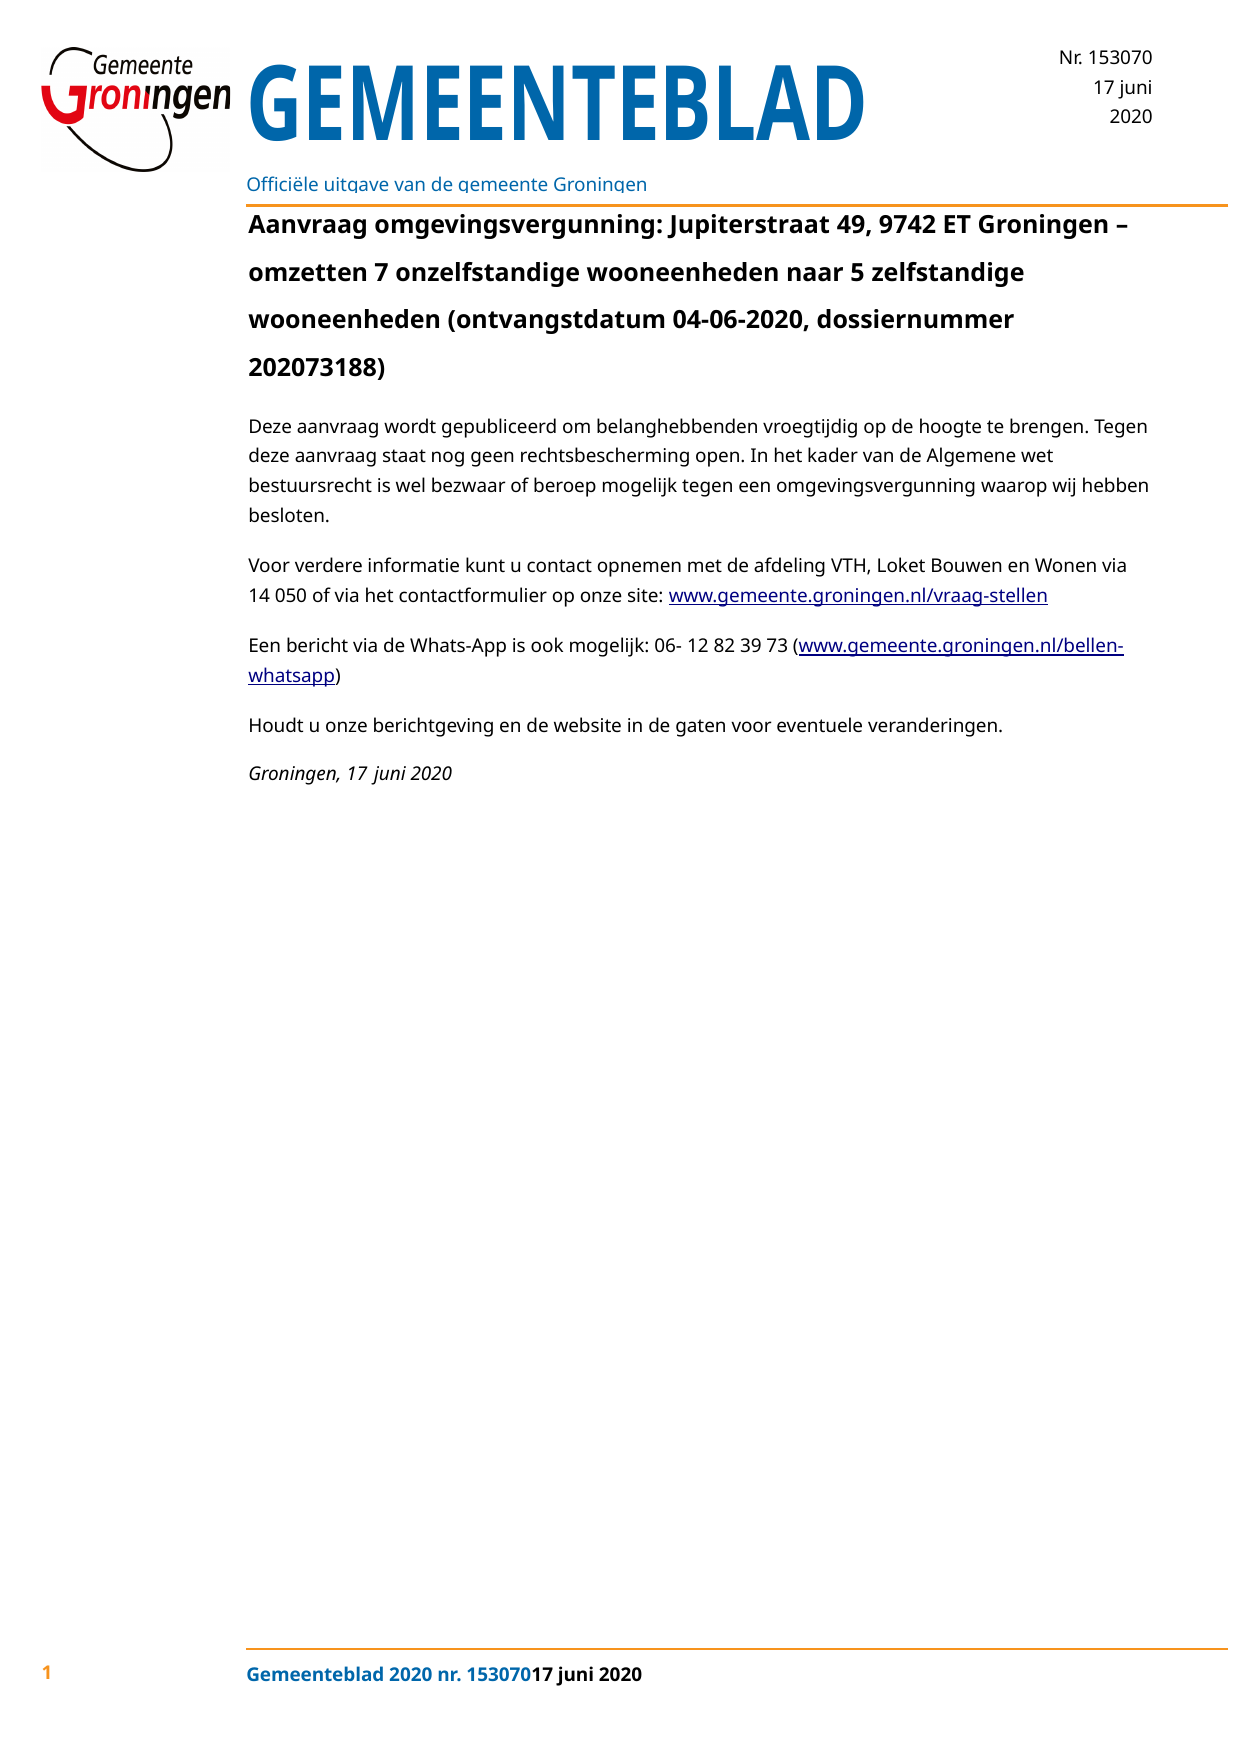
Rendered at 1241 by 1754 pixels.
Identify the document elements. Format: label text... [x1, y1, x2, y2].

text Deze aanvraag wordt gepubliceerd om belanghebbenden vroegtijdig op de hoogte te brengen. Tegen deze aanvraag staat nog geen rechtsbescherming open. In het kader van de Algemene wet bestuursrecht is wel bezwaar of beroep mogelijk tegen een omgevingsvergunning waarop wij hebben besloten. [248, 413, 1152, 528]
text Aanvraag omgevingsvergunning: Jupiterstraat 49, 9742 ET Groningen – omzetten 7 onzelfstandige wooneenheden naar 5 zelfstandige wooneenheden (ontvangstdatum 04-06-2020, dossiernummer 202073188) [248, 207, 1152, 384]
text Voor verdere informatie kunt u contact opnemen met de afdeling VTH, Loket Bouwen en Wonen via 14 050 of via het contactformulier op onze site: www.gemeente.groningen.nl/vraag-stellen [248, 552, 1152, 608]
text Groningen, 17 juni 2020 [248, 760, 1152, 786]
text Houdt u onze berichtgeving en de website in de gaten voor eventuele veranderingen. [248, 712, 1152, 738]
picture [41, 47, 231, 172]
text Een bericht via de Whats-App is ook mogelijk: 06- 12 82 39 73 (www.gemeente.groningen.nl/bellen-whatsapp) [248, 632, 1152, 688]
